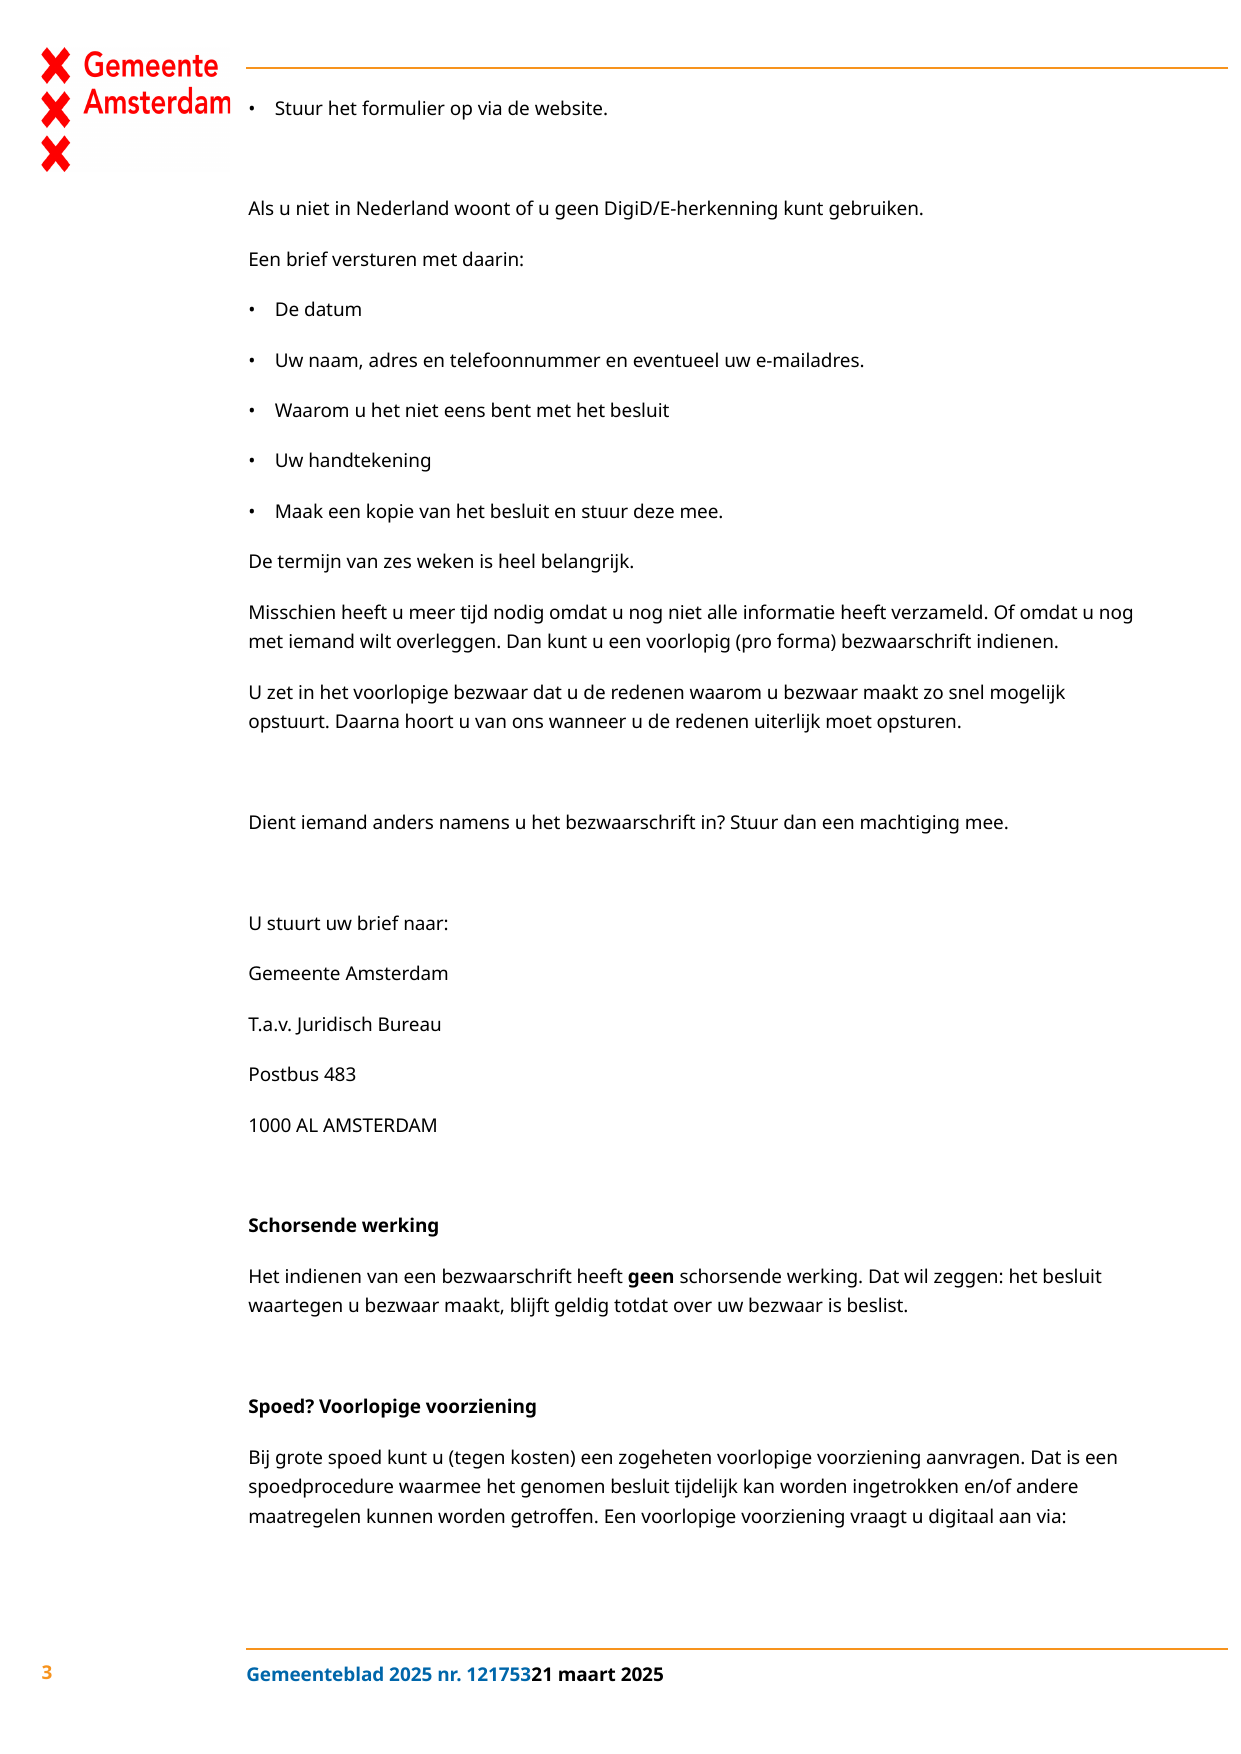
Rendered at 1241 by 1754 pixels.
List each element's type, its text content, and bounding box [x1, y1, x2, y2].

text • Maak een kopie van het besluit en stuur deze mee. [248, 498, 1152, 524]
text U zet in het voorlopige bezwaar dat u de redenen waarom u bezwaar maakt zo snel mogelijk opstuurt. Daarna hoort u van ons wanneer u de redenen uiterlijk moet opsturen. [248, 679, 1152, 734]
text Postbus 483 [248, 1061, 1152, 1087]
text Een brief versturen met daarin: [248, 246, 1152, 272]
text • Stuur het formulier op via de website. [248, 95, 1152, 121]
text U stuurt uw brief naar: [248, 910, 1152, 936]
text • Uw handtekening [248, 448, 1152, 473]
text Spoed? Voorlopige voorziening [248, 1393, 1152, 1419]
text • Waarom u het niet eens bent met het besluit [248, 397, 1152, 423]
picture [41, 47, 231, 172]
text • De datum [248, 296, 1152, 322]
text Gemeente Amsterdam [248, 961, 1152, 986]
text Als u niet in Nederland woont of u geen DigiD/E-herkenning kunt gebruiken. [248, 196, 1152, 221]
text De termijn van zes weken is heel belangrijk. [248, 548, 1152, 574]
text Bij grote spoed kunt u (tegen kosten) een zogeheten voorlopige voorziening aanvragen. Dat is een spoedprocedure waarmee het genomen besluit tijdelijk kan worden ingetrokken en/of andere maatregelen kunnen worden getroffen. Een voorlopige voorziening vraagt u digitaal aan via: [248, 1444, 1152, 1529]
text T.a.v. Juridisch Bureau [248, 1011, 1152, 1037]
text • Uw naam, adres en telefoonnummer en eventueel uw e-mailadres. [248, 347, 1152, 373]
text Dient iemand anders namens u het bezwaarschrift in? Stuur dan een machtiging mee. [248, 809, 1152, 835]
text Misschien heeft u meer tijd nodig omdat u nog niet alle informatie heeft verzameld. Of omdat u nog met iemand wilt overleggen. Dan kunt u een voorlopig (pro forma) bezwaarschrift indienen. [248, 599, 1152, 654]
text Het indienen van een bezwaarschrift heeft geen schorsende werking. Dat wil zeggen: het besluit waartegen u bezwaar maakt, blijft geldig totdat over uw bezwaar is beslist. [248, 1263, 1152, 1318]
text 1000 AL AMSTERDAM [248, 1112, 1152, 1138]
text Schorsende werking [248, 1213, 1152, 1238]
